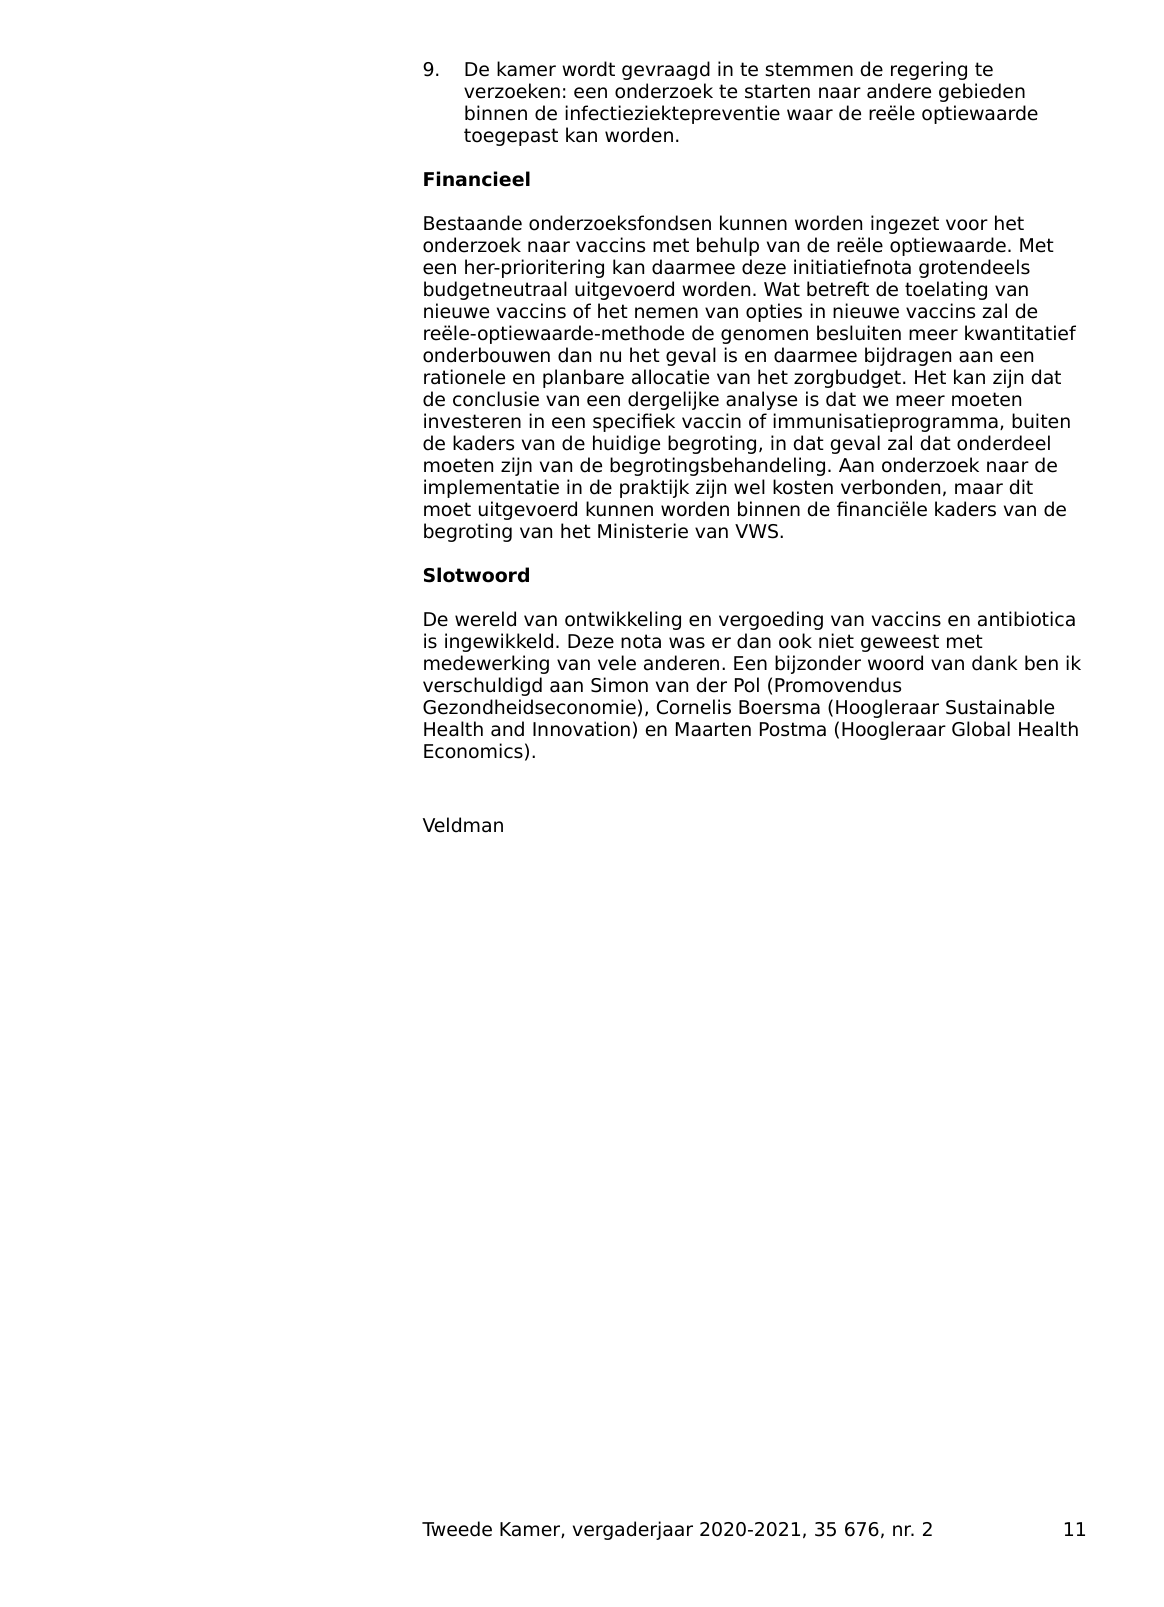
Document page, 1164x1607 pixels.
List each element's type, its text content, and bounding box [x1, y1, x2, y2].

text Bestaande onderzoeksfondsen kunnen worden ingezet voor het onderzoek naar vaccins met behulp van de reële optiewaarde. Met een her-prioritering kan daarmee deze initiatiefnota grotendeels budgetneutraal uitgevoerd worden. Wat betreft de toelating van nieuwe vaccins of het nemen van opties in nieuwe vaccins zal de reële-optiewaarde-methode de genomen besluiten meer kwantitatief onderbouwen dan nu het geval is en daarmee bijdragen aan een rationele en planbare allocatie van het zorgbudget. Het kan zijn dat de conclusie van een dergelijke analyse is dat we meer moeten investeren in een specifiek vaccin of immunisatieprogramma, buiten de kaders van de huidige begroting, in dat geval zal dat onderdeel moeten zijn van de begrotingsbehandeling. Aan onderzoek naar de implementatie in de praktijk zijn wel kosten verbonden, maar dit moet uitgevoerd kunnen worden binnen de financiële kaders van de begroting van het Ministerie van VWS. [422, 213, 1087, 543]
subtitle Slotwoord [422, 565, 1087, 587]
text 9. De kamer wordt gevraagd in te stemmen de regering te verzoeken: een onderzoek te starten naar andere gebieden binnen de infectieziektepreventie waar de reële optiewaarde toegepast kan worden. [422, 59, 1087, 147]
text Veldman [422, 793, 1087, 837]
subtitle Financieel [422, 169, 1087, 191]
text De wereld van ontwikkeling en vergoeding van vaccins en antibiotica is ingewikkeld. Deze nota was er dan ook niet geweest met medewerking van vele anderen. Een bijzonder woord van dank ben ik verschuldigd aan Simon van der Pol (Promovendus Gezondheidseconomie), Cornelis Boersma (Hoogleraar Sustainable Health and Innovation) en Maarten Postma (Hoogleraar Global Health Economics). [422, 609, 1087, 763]
